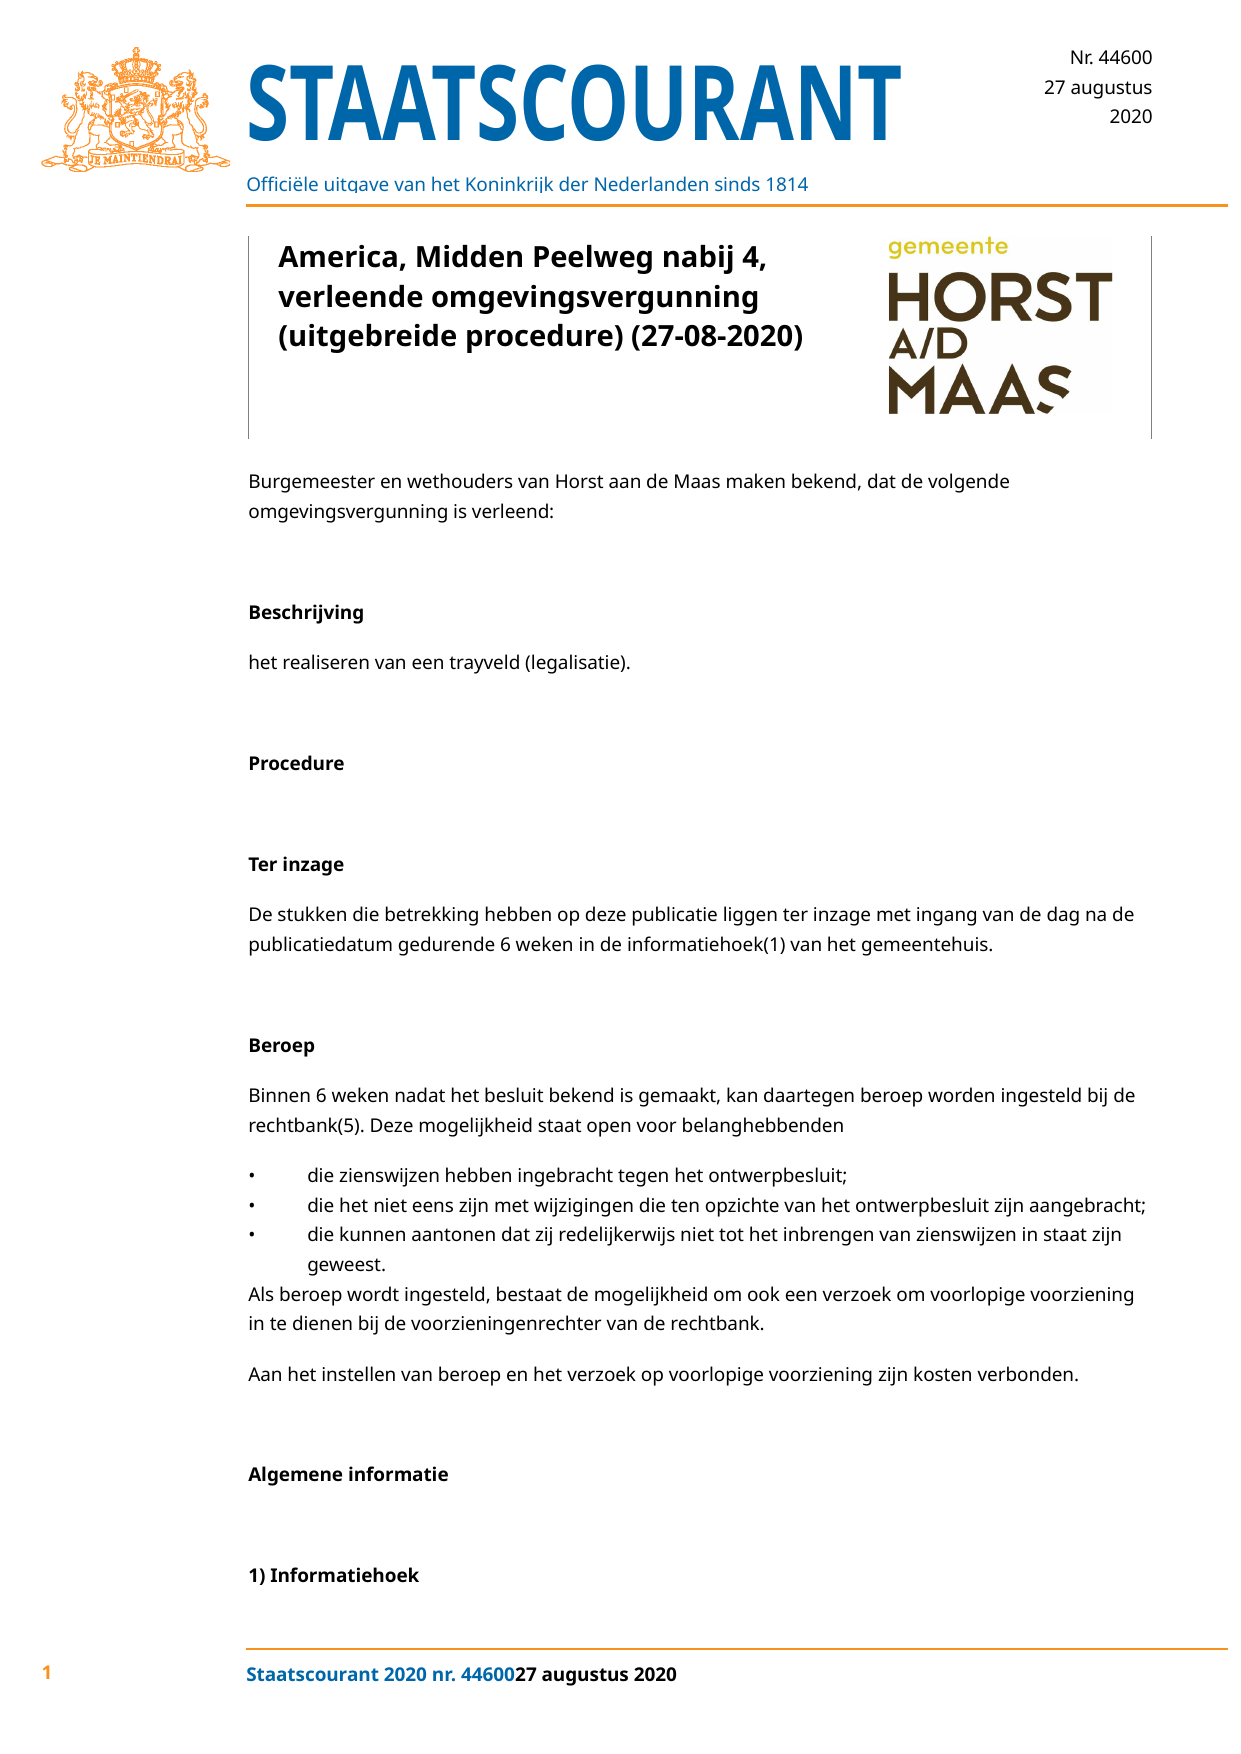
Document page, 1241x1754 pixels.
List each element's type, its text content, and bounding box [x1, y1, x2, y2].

text Als beroep wordt ingesteld, bestaat de mogelijkheid om ook een verzoek om voorlopige voorziening in te dienen bij de voorzieningenrechter van de rechtbank. [248, 1281, 1152, 1336]
text De stukken die betrekking hebben op deze publicatie liggen ter inzage met ingang van de dag na de publicatiedatum gedurende 6 weken in de informatiehoek(1) van het gemeentehuis. [248, 902, 1152, 957]
table_header [850, 236, 888, 413]
table_header [850, 414, 1151, 439]
text Aan het instellen van beroep en het verzoek op voorlopige voorziening zijn kosten verbonden. [248, 1361, 1152, 1386]
text Beroep [248, 1032, 1152, 1058]
text het realiseren van een trayveld (legalisatie). [248, 649, 1152, 675]
table_header [1113, 236, 1151, 413]
text Binnen 6 weken nadat het besluit bekend is gemaakt, kan daartegen beroep worden ingesteld bij de rechtbank(5). Deze mogelijkheid staat open voor belanghebbenden [248, 1082, 1152, 1138]
text Burgemeester en wethouders van Horst aan de Maas maken bekend, dat de volgende omgevingsvergunning is verleend: [248, 469, 1152, 524]
text Algemene informatie [248, 1462, 1152, 1487]
picture [888, 236, 1113, 414]
text Procedure [248, 750, 1152, 776]
table_header America, Midden Peelweg nabij 4, verleende omgevingsvergunning (uitgebreide procedure) (27-08-2020) [249, 236, 850, 439]
text Beschrijving [248, 599, 1152, 625]
list die kunnen aantonen dat zij redelijkerwijs niet tot het inbrengen van zienswijzen in staat zijn geweest. [248, 1222, 1152, 1277]
picture [41, 47, 231, 172]
text 1) Informatiehoek [248, 1562, 1152, 1588]
list die zienswijzen hebben ingebracht tegen het ontwerpbesluit; [248, 1162, 1152, 1188]
text Ter inzage [248, 851, 1152, 877]
list die het niet eens zijn met wijzigingen die ten opzichte van het ontwerpbesluit zijn aangebracht; [248, 1192, 1152, 1218]
